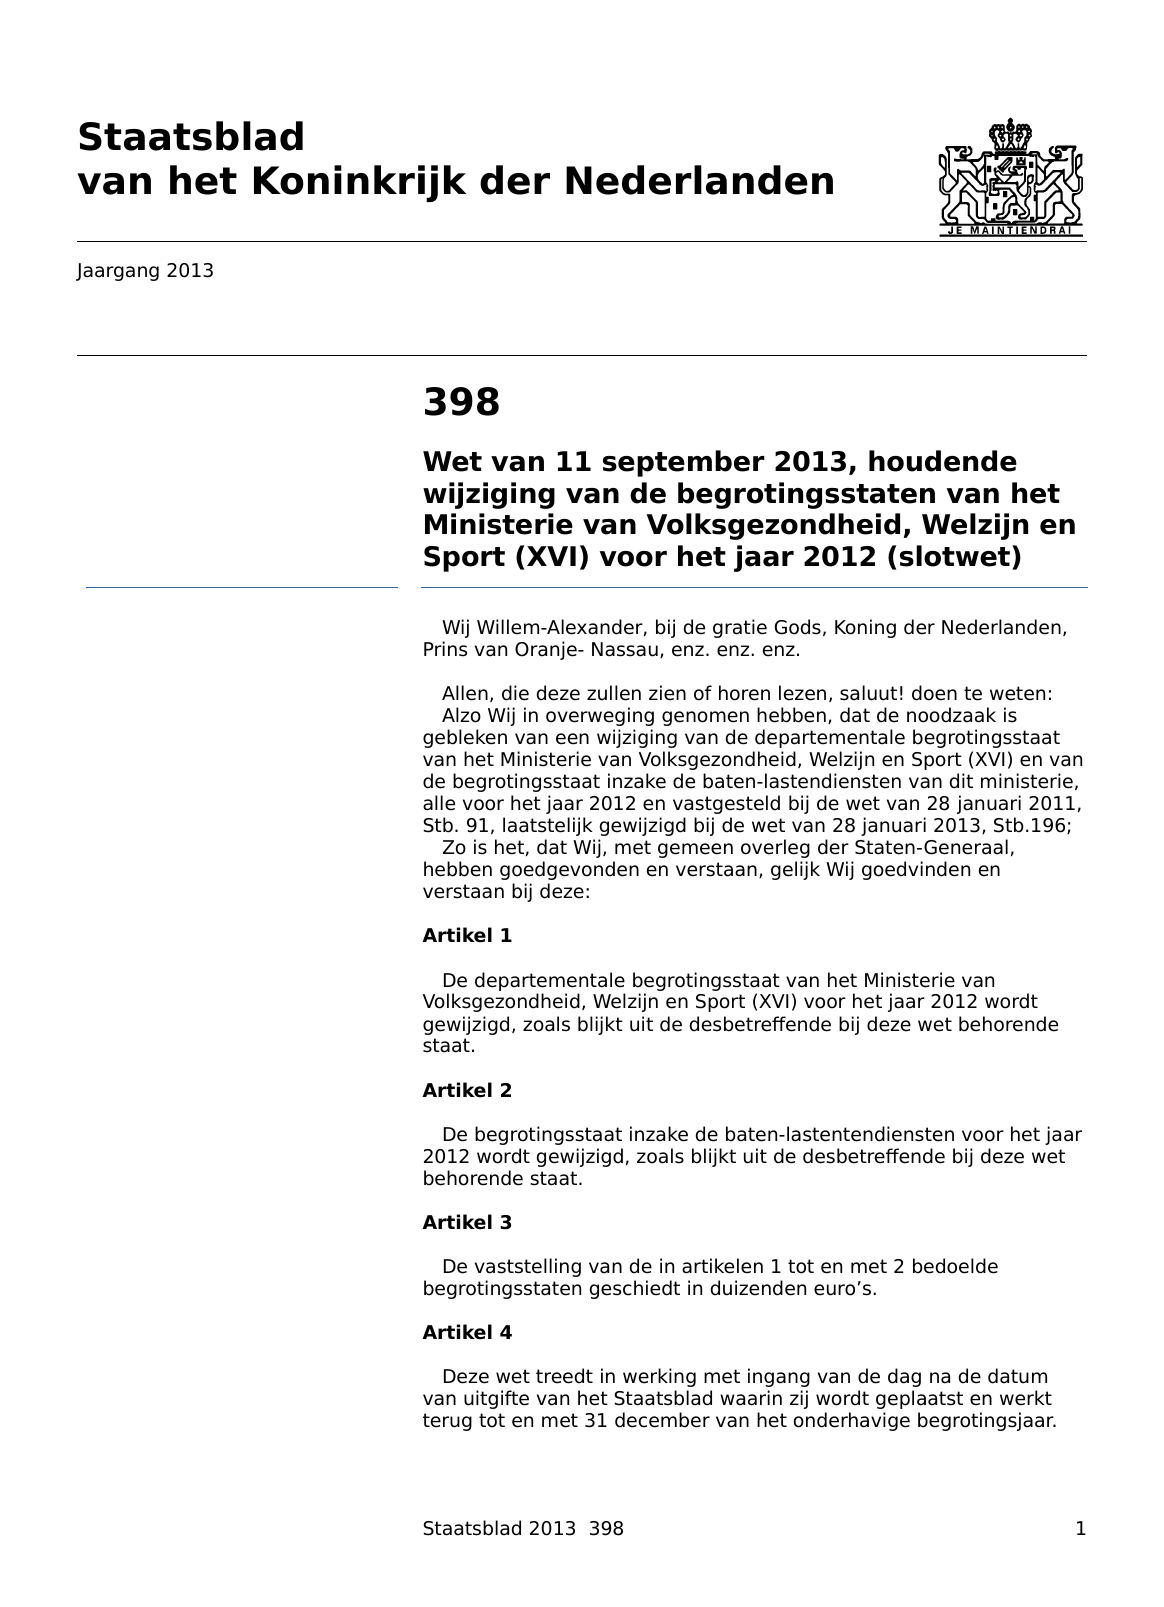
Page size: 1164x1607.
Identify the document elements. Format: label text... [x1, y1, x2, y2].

text Zo is het, dat Wij, met gemeen overleg der Staten-Generaal, hebben goedgevonden en verstaan, gelijk Wij goedvinden en verstaan bij deze: [422, 837, 1087, 903]
text Wij Willem-Alexander, bij de gratie Gods, Koning der Nederlanden, Prins van Oranje- Nassau, enz. enz. enz. [422, 617, 1087, 661]
picture [936, 115, 1087, 240]
subtitle Artikel 4 [422, 1322, 1087, 1344]
subtitle Artikel 1 [422, 925, 1087, 947]
subtitle Artikel 2 [422, 1079, 1087, 1102]
text Deze wet treedt in werking met ingang van de dag na de datum van uitgifte van het Staatsblad waarin zij wordt geplaatst en werkt terug tot en met 31 december van het onderhavige begrotingsjaar. [422, 1366, 1087, 1432]
text Alzo Wij in overweging genomen hebben, dat de noodzaak is gebleken van een wijziging van de departementale begrotingsstaat van het Ministerie van Volksgezondheid, Welzijn en Sport (XVI) en van de begrotingsstaat inzake de baten-lastendiensten van dit ministerie, alle voor het jaar 2012 en vastgesteld bij de wet van 28 januari 2011, Stb. 91, laatstelijk gewijzigd bij de wet van 28 januari 2013, Stb.196; [422, 705, 1087, 837]
table_cell Jaargang 2013 [77, 242, 1087, 355]
table_header Staatsblad van het Koninkrijk der Nederlanden [77, 100, 886, 241]
text De begrotingsstaat inzake de baten-lastentendiensten voor het jaar 2012 wordt gewijzigd, zoals blijkt uit de desbetreffende bij deze wet behorende staat. [422, 1124, 1087, 1190]
table_header [886, 100, 1087, 241]
text Wet van 11 september 2013, houdende wijziging van de begrotingsstaten van het Ministerie van Volksgezondheid, Welzijn en Sport (XVI) voor het jaar 2012 (slotwet) [422, 447, 1087, 573]
text De vaststelling van de in artikelen 1 tot en met 2 bedoelde begrotingsstaten geschiedt in duizenden euro’s. [422, 1256, 1087, 1300]
subtitle 398 [422, 381, 1087, 424]
text Allen, die deze zullen zien of horen lezen, saluut! doen te weten: [422, 683, 1087, 705]
text De departementale begrotingsstaat van het Ministerie van Volksgezondheid, Welzijn en Sport (XVI) voor het jaar 2012 wordt gewijzigd, zoals blijkt uit de desbetreffende bij deze wet behorende staat. [422, 969, 1087, 1057]
subtitle Artikel 3 [422, 1212, 1087, 1234]
